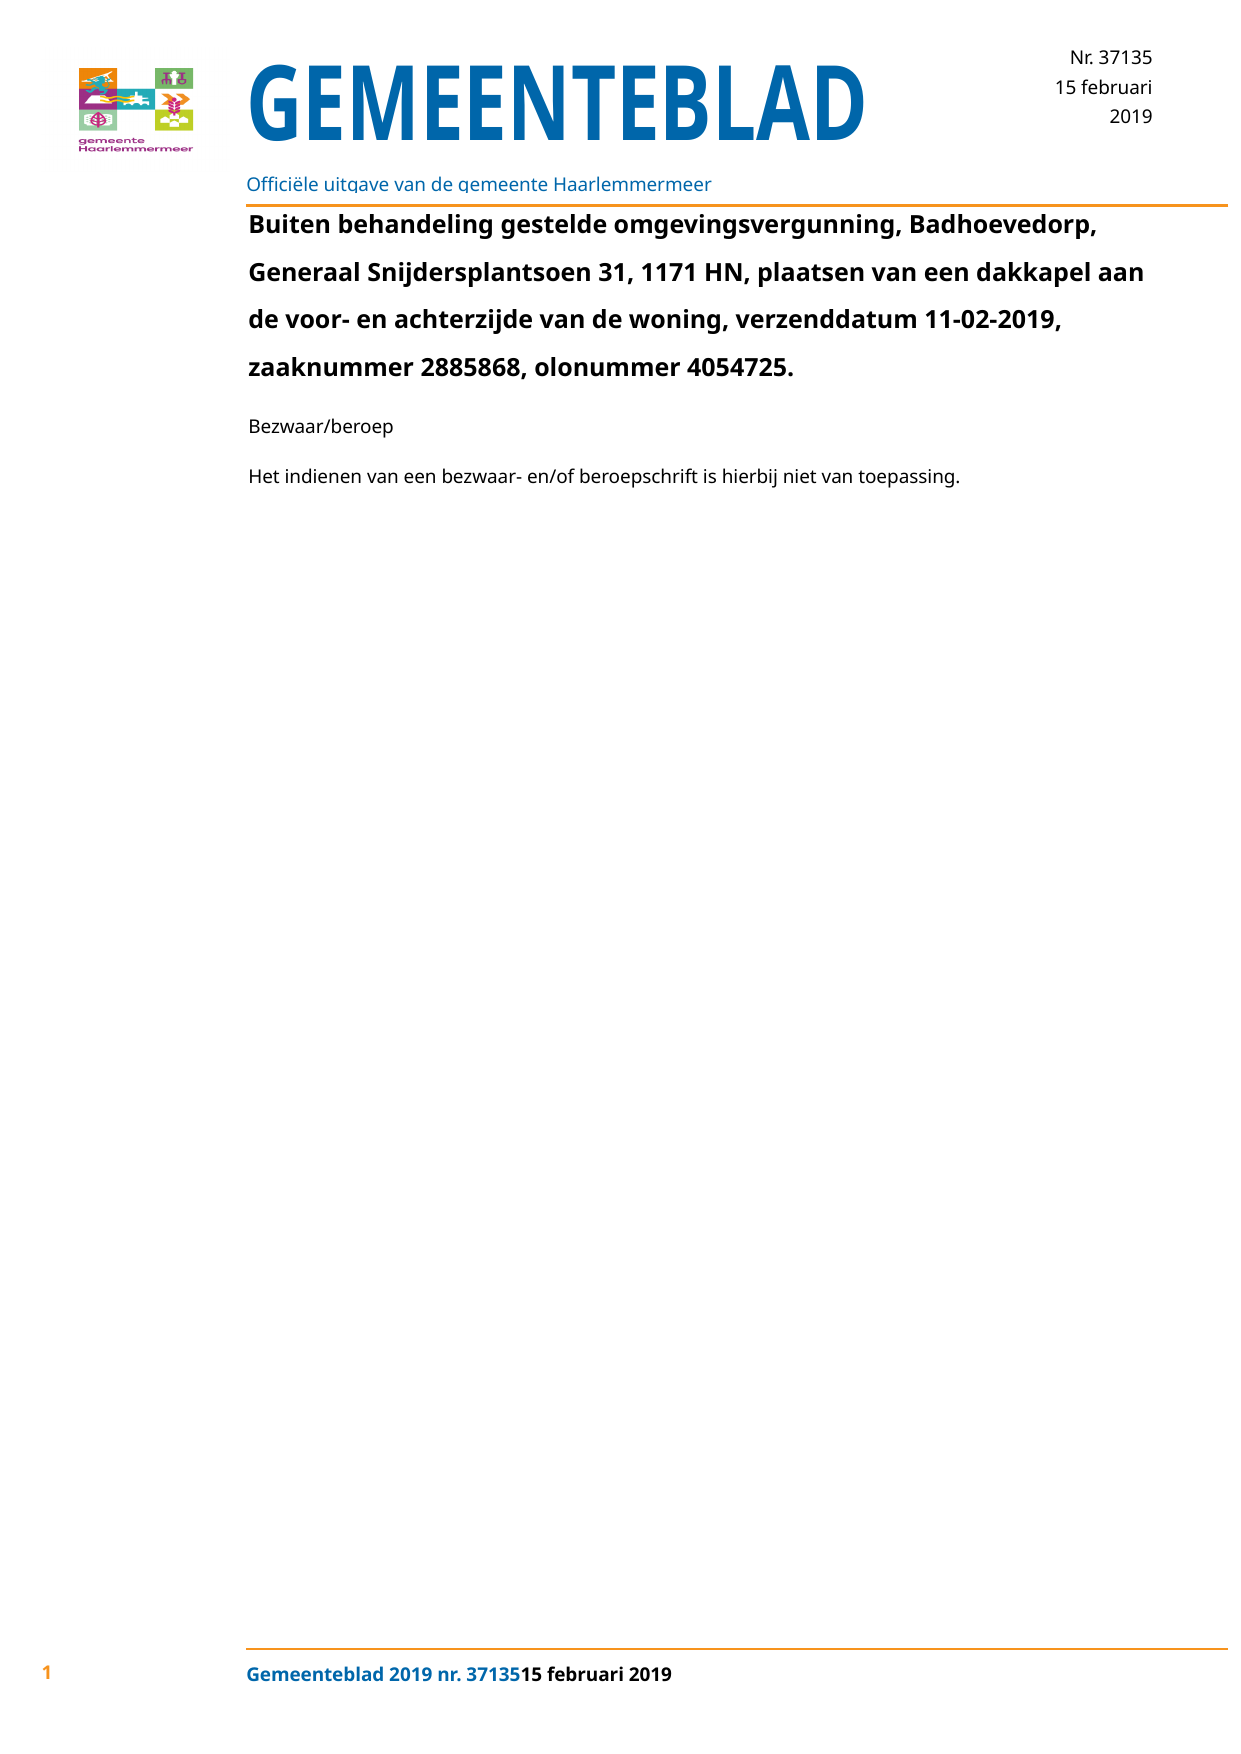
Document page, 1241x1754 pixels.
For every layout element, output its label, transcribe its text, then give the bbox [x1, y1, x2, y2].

text Bezwaar/beroep [248, 413, 1152, 439]
picture [41, 47, 231, 172]
text Buiten behandeling gestelde omgevingsvergunning, Badhoevedorp, Generaal Snijdersplantsoen 31, 1171 HN, plaatsen van een dakkapel aan de voor- en achterzijde van de woning, verzenddatum 11-02-2019, zaaknummer 2885868, olonummer 4054725. [248, 207, 1152, 384]
text Het indienen van een bezwaar- en/of beroepschrift is hierbij niet van toepassing. [248, 463, 1152, 489]
